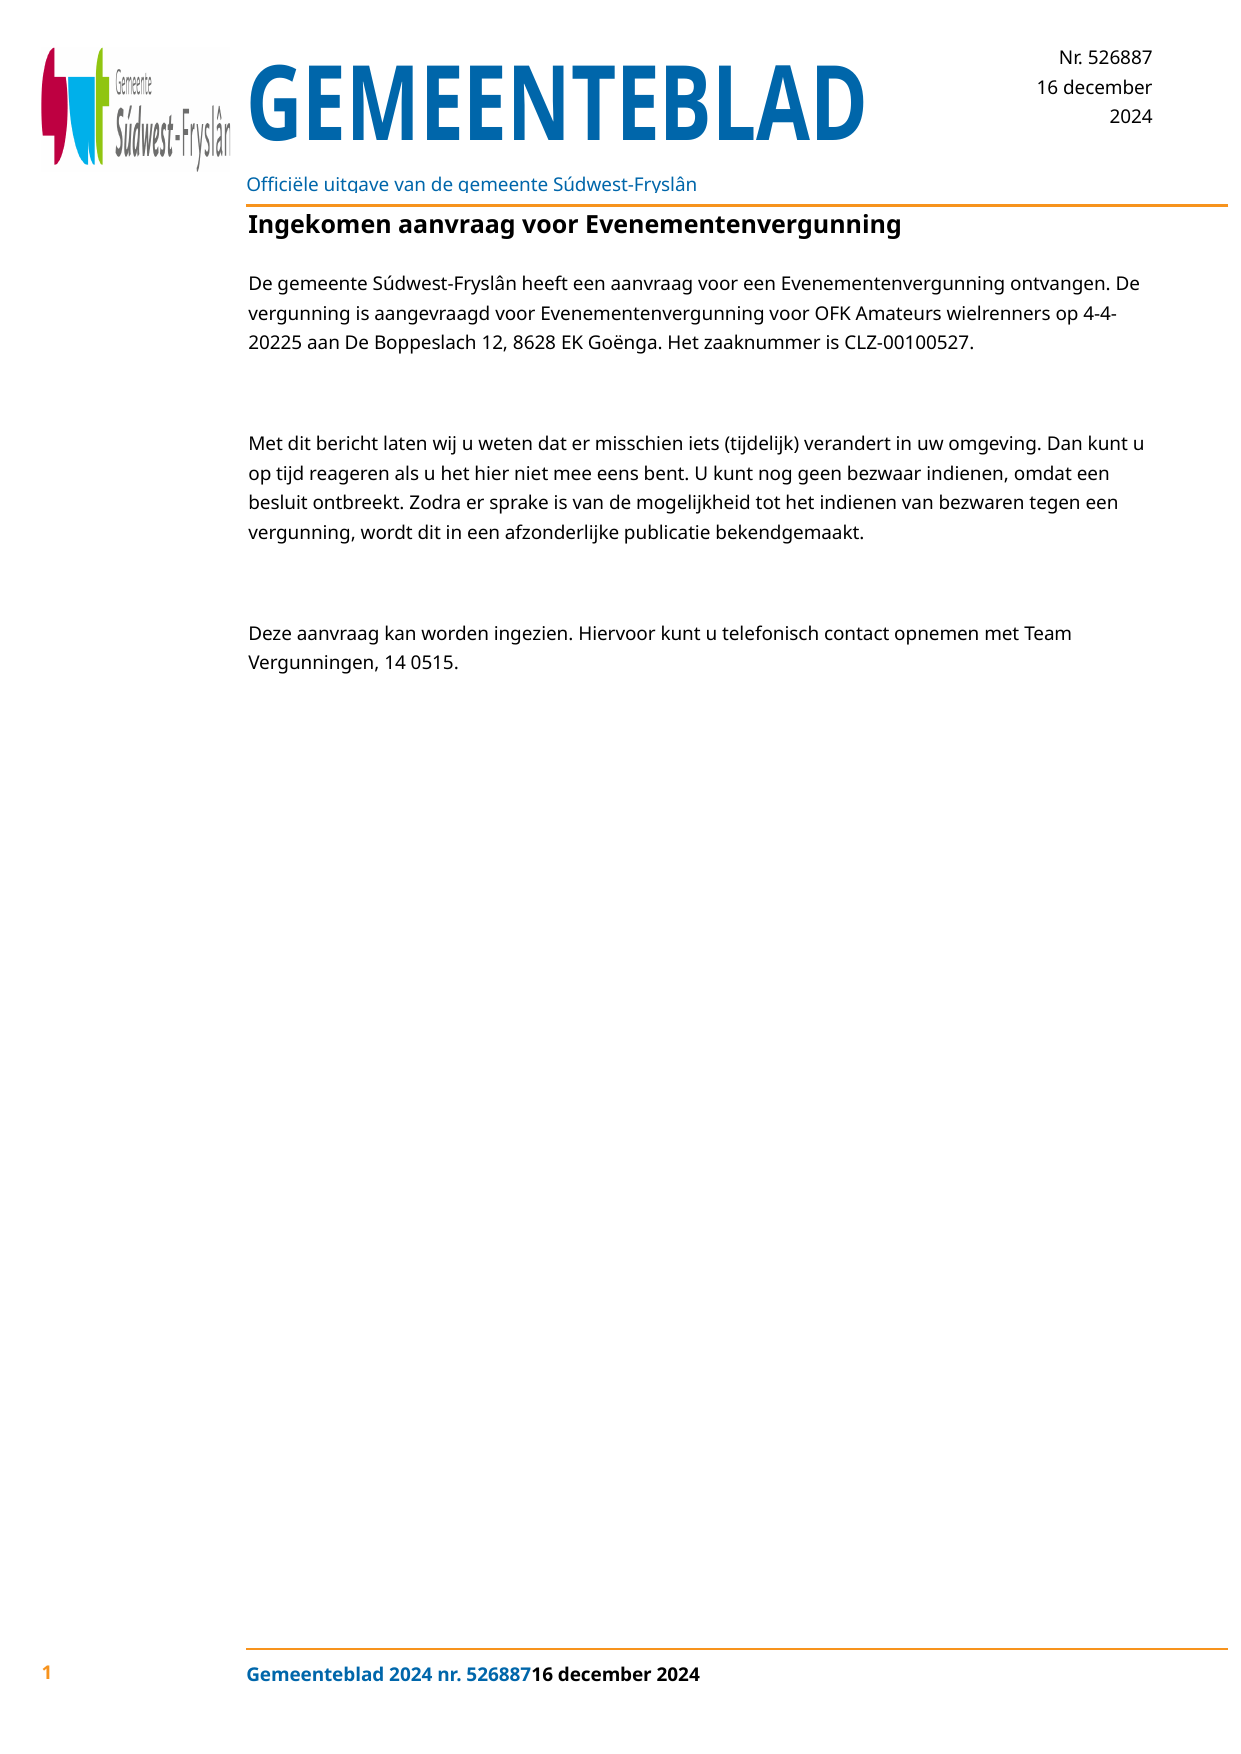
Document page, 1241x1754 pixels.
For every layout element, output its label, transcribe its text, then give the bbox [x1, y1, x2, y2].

text Met dit bericht laten wij u weten dat er misschien iets (tijdelijk) verandert in uw omgeving. Dan kunt u op tijd reageren als u het hier niet mee eens bent. U kunt nog geen bezwaar indienen, omdat een besluit ontbreekt. Zodra er sprake is van de mogelijkheid tot het indienen van bezwaren tegen een vergunning, wordt dit in een afzonderlijke publicatie bekendgemaakt. [248, 430, 1152, 545]
text De gemeente Súdwest-Fryslân heeft een aanvraag voor een Evenementenvergunning ontvangen. De vergunning is aangevraagd voor Evenementenvergunning voor OFK Amateurs wielrenners op 4-4-20225 aan De Boppeslach 12, 8628 EK Goënga. Het zaaknummer is CLZ-00100527. [248, 270, 1152, 355]
text Deze aanvraag kan worden ingezien. Hiervoor kunt u telefonisch contact opnemen met Team Vergunningen, 14 0515. [248, 620, 1152, 675]
picture [41, 47, 231, 172]
text Ingekomen aanvraag voor Evenementenvergunning [248, 207, 1152, 241]
